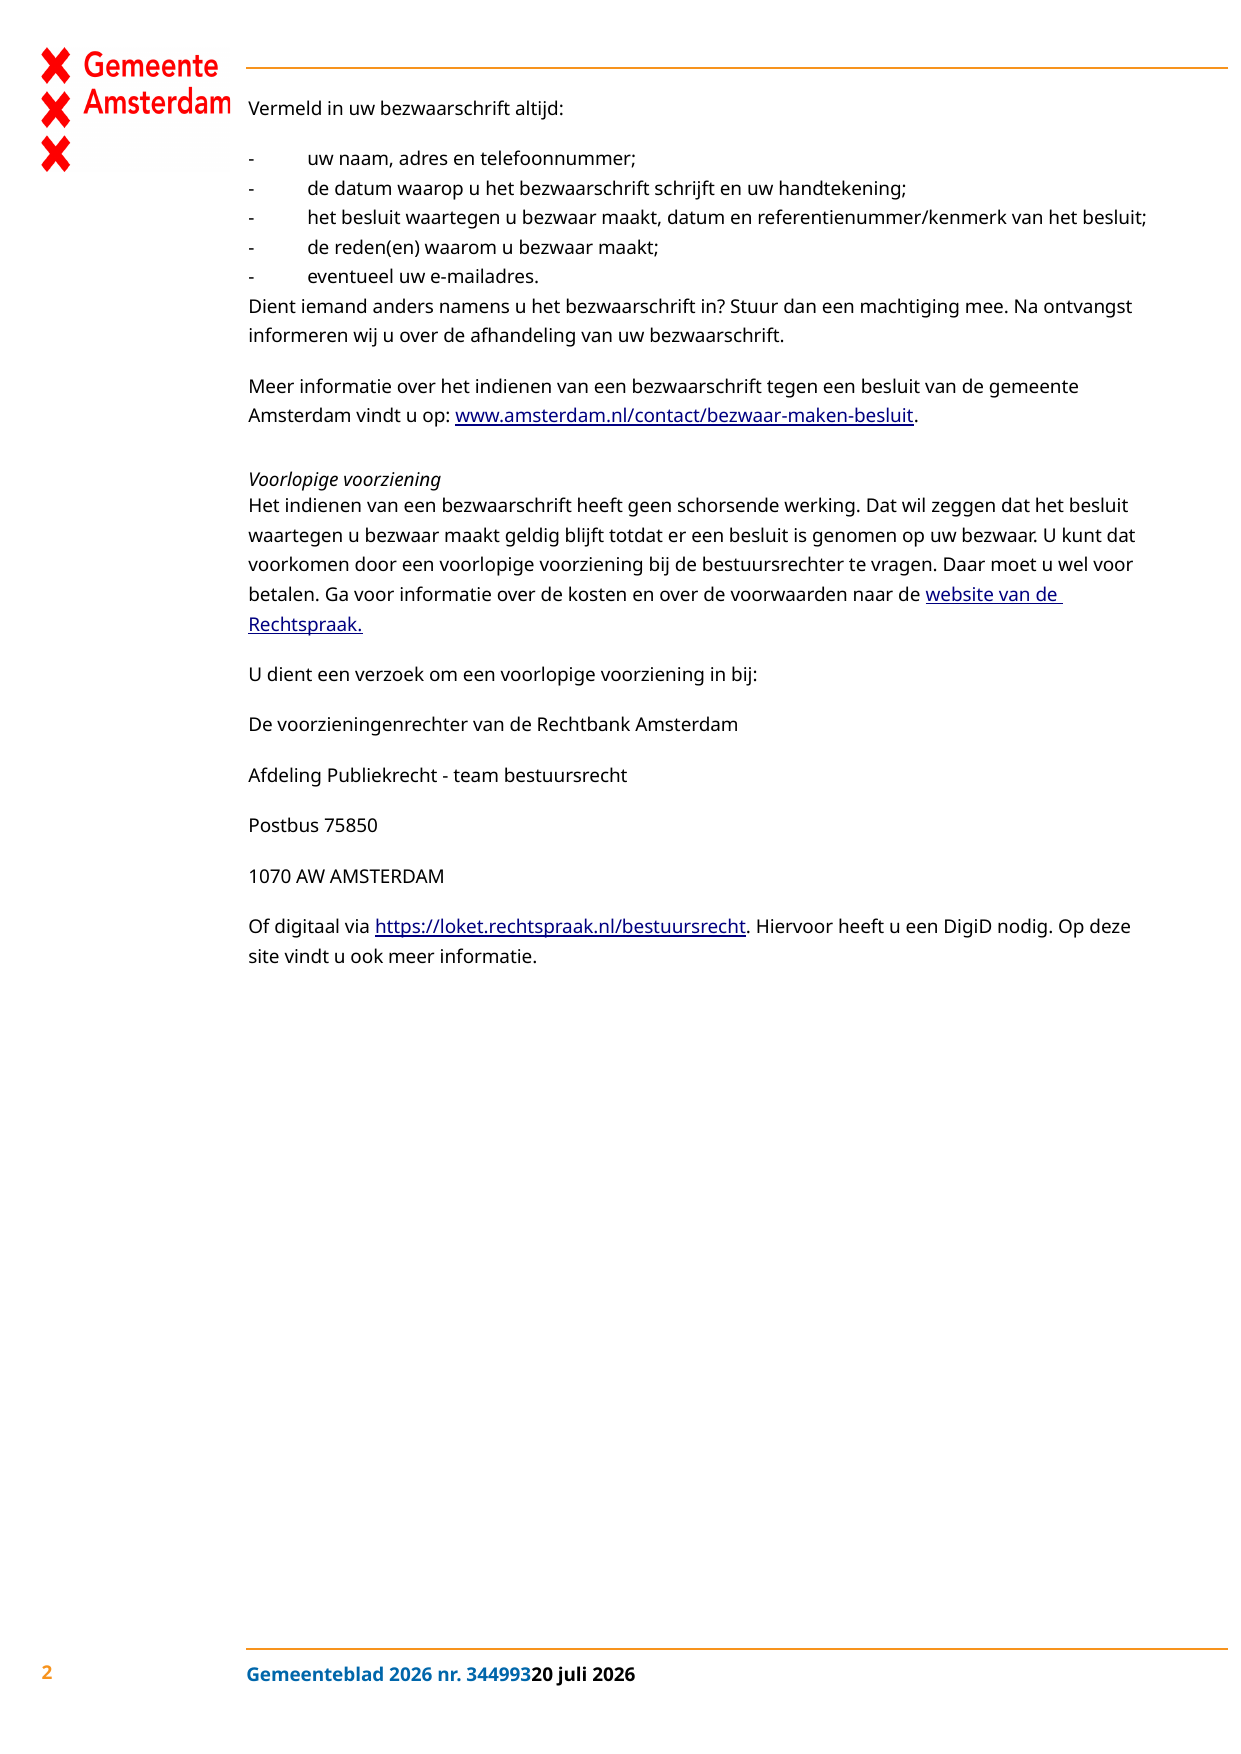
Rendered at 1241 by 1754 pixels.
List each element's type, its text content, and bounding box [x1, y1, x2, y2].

text Het indienen van een bezwaarschrift heeft geen schorsende werking. Dat wil zeggen dat het besluit waartegen u bezwaar maakt geldig blijft totdat er een besluit is genomen op uw bezwaar. U kunt dat voorkomen door een voorlopige voorziening bij de bestuursrechter te vragen. Daar moet u wel voor betalen. Ga voor informatie over de kosten en over de voorwaarden naar de website van de Rechtspraak. [248, 492, 1152, 636]
text 1070 AW AMSTERDAM [248, 863, 1152, 888]
list de datum waarop u het bezwaarschrift schrijft en uw handtekening; [248, 175, 1152, 201]
list eventueel uw e-mailadres. [248, 263, 1152, 289]
list de reden(en) waarom u bezwaar maakt; [248, 234, 1152, 260]
text Afdeling Publiekrecht - team bestuursrecht [248, 762, 1152, 788]
text De voorzieningenrechter van de Rechtbank Amsterdam [248, 712, 1152, 737]
list het besluit waartegen u bezwaar maakt, datum en referentienummer/kenmerk van het besluit; [248, 204, 1152, 230]
list uw naam, adres en telefoonnummer; [248, 145, 1152, 171]
text Of digitaal via https://loket.rechtspraak.nl/bestuursrecht. Hiervoor heeft u een DigiD nodig. Op deze site vindt u ook meer informatie. [248, 913, 1152, 968]
text Postbus 75850 [248, 812, 1152, 838]
picture [41, 47, 231, 172]
text Voorlopige voorziening [248, 467, 1152, 492]
text Vermeld in uw bezwaarschrift altijd: [248, 95, 1152, 121]
text Meer informatie over het indienen van een bezwaarschrift tegen een besluit van de gemeente Amsterdam vindt u op: www.amsterdam.nl/contact/bezwaar-maken-besluit. [248, 373, 1152, 428]
text Dient iemand anders namens u het bezwaarschrift in? Stuur dan een machtiging mee. Na ontvangst informeren wij u over de afhandeling van uw bezwaarschrift. [248, 293, 1152, 348]
text U dient een verzoek om een voorlopige voorziening in bij: [248, 661, 1152, 687]
